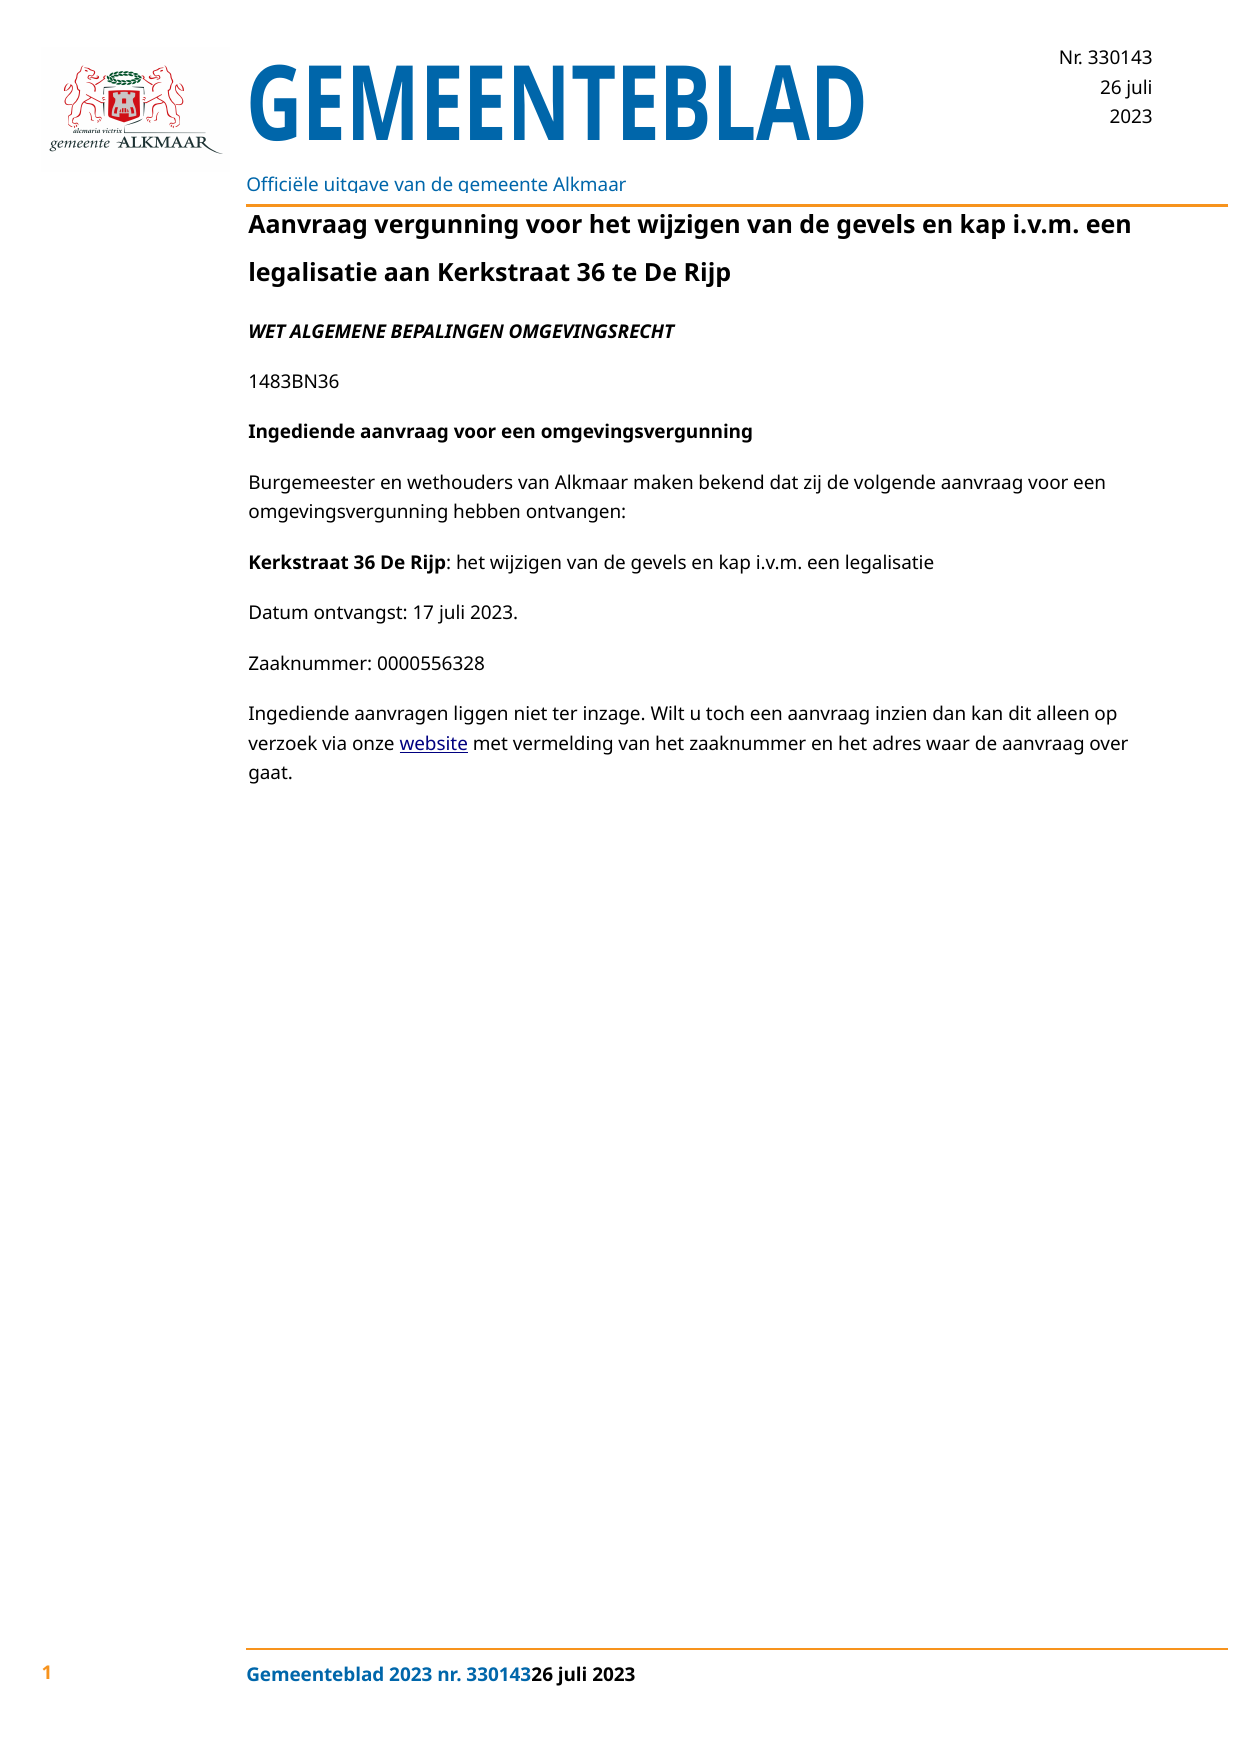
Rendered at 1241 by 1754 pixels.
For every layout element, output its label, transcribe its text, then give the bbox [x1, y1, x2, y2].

text 1483BN36 [248, 368, 1152, 394]
text Kerkstraat 36 De Rijp: het wijzigen van de gevels en kap i.v.m. een legalisatie [248, 549, 1152, 575]
text Burgemeester en wethouders van Alkmaar maken bekend dat zij de volgende aanvraag voor een omgevingsvergunning hebben ontvangen: [248, 469, 1152, 524]
text Ingediende aanvragen liggen niet ter inzage. Wilt u toch een aanvraag inzien dan kan dit alleen op verzoek via onze website met vermelding van het zaaknummer en het adres waar de aanvraag over gaat. [248, 700, 1152, 785]
text WET ALGEMENE BEPALINGEN OMGEVINGSRECHT [248, 318, 1152, 344]
picture [41, 47, 231, 172]
text Datum ontvangst: 17 juli 2023. [248, 599, 1152, 625]
text Aanvraag vergunning voor het wijzigen van de gevels en kap i.v.m. een legalisatie aan Kerkstraat 36 te De Rijp [248, 207, 1152, 288]
text Ingediende aanvraag voor een omgevingsvergunning [248, 419, 1152, 444]
text Zaaknummer: 0000556328 [248, 650, 1152, 676]
